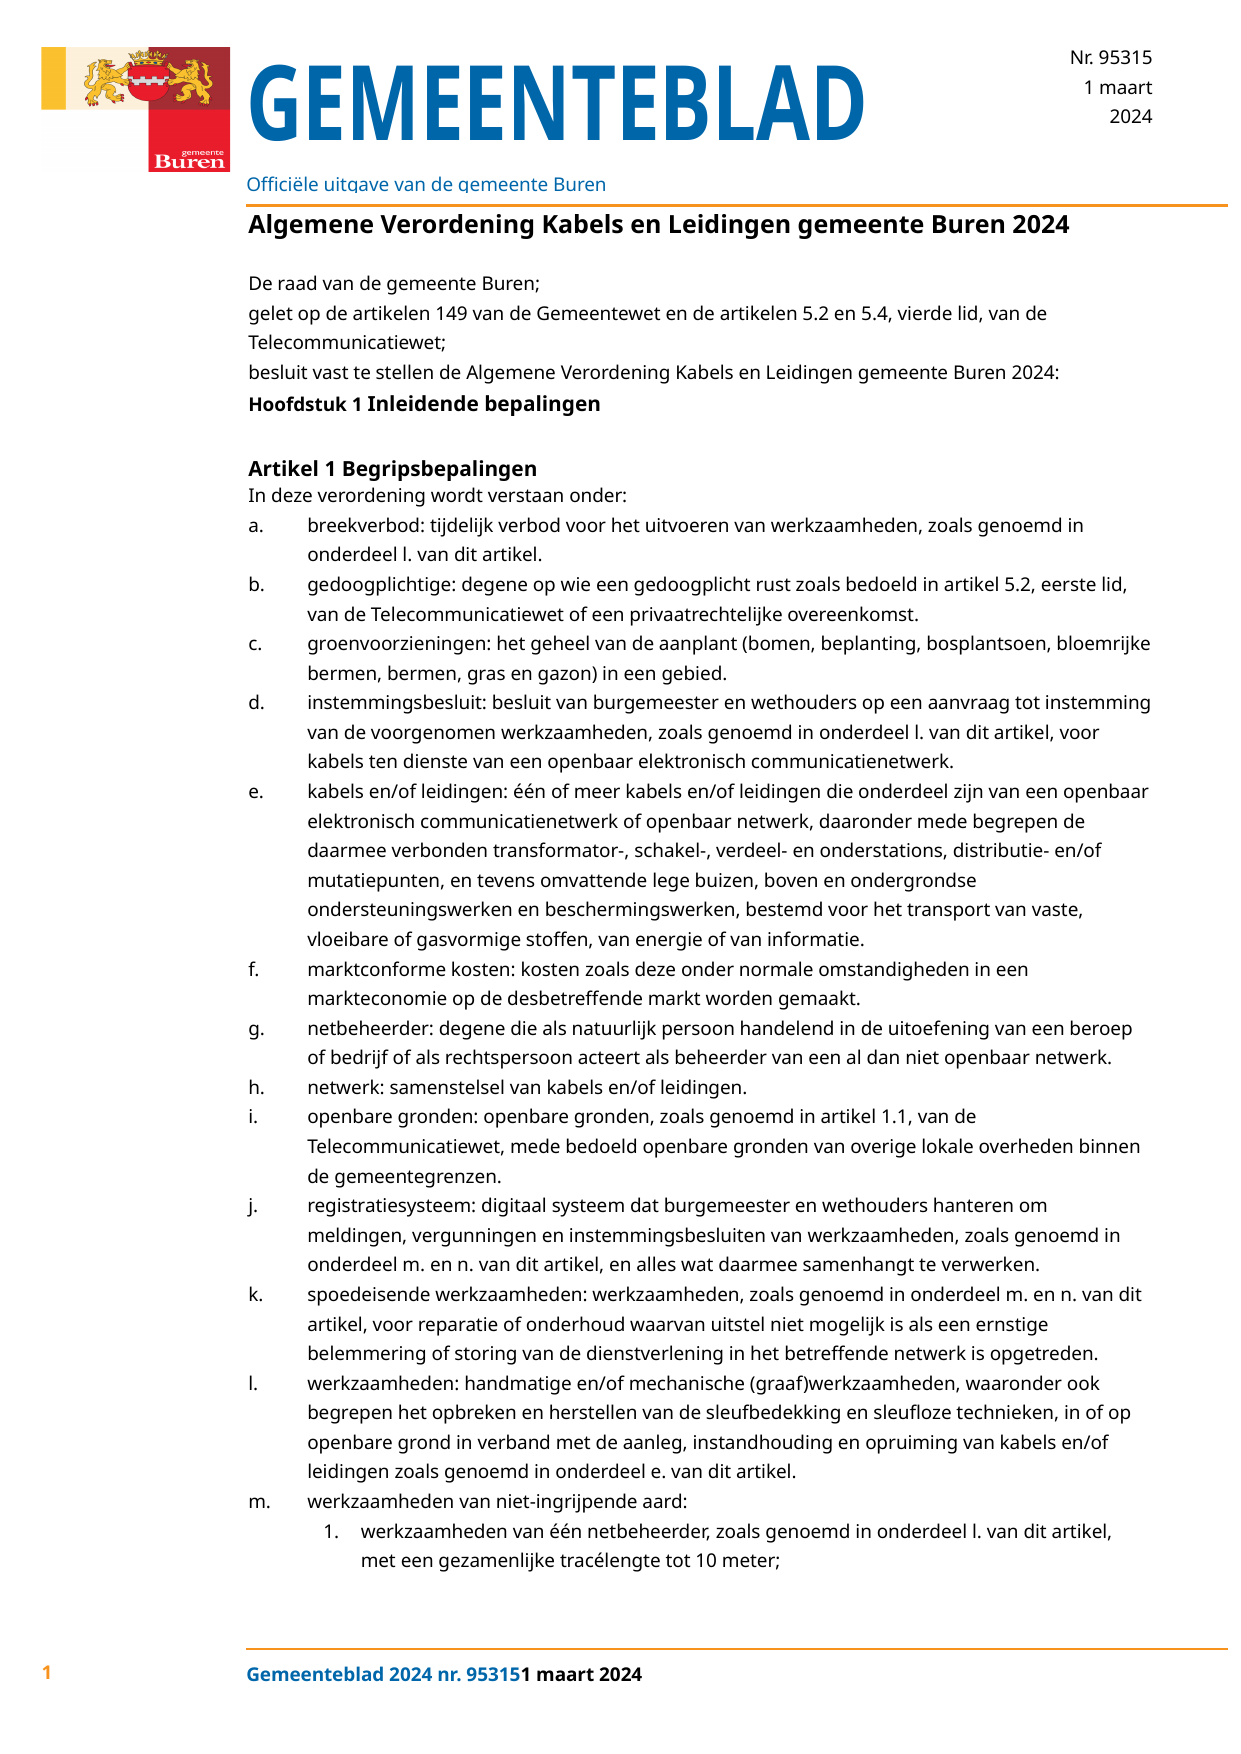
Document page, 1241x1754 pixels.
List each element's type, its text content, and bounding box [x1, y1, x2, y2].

text Artikel 1 Begripsbepalingen [248, 454, 1152, 482]
text Algemene Verordening Kabels en Leidingen gemeente Buren 2024 [248, 207, 1152, 241]
list groenvoorzieningen: het geheel van de aanplant (bomen, beplanting, bosplantsoen, bloemrijke bermen, bermen, gras en gazon) in een gebied. [248, 630, 1152, 686]
list werkzaamheden van niet-ingrijpende aard: [248, 1488, 1152, 1514]
list spoedeisende werkzaamheden: werkzaamheden, zoals genoemd in onderdeel m. en n. van dit artikel, voor reparatie of onderhoud waarvan uitstel niet mogelijk is als een ernstige belemmering of storing van de dienstverlening in het betreffende netwerk is opgetreden. [248, 1281, 1152, 1366]
text besluit vast te stellen de Algemene Verordening Kabels en Leidingen gemeente Buren 2024: [248, 359, 1152, 385]
list kabels en/of leidingen: één of meer kabels en/of leidingen die onderdeel zijn van een openbaar elektronisch communicatienetwerk of openbaar netwerk, daaronder mede begrepen de daarmee verbonden transformator-, schakel-, verdeel- en onderstations, distributie- en/of mutatiepunten, en tevens omvattende lege buizen, boven en ondergrondse ondersteuningswerken en beschermingswerken, bestemd voor het transport van vaste, vloeibare of gasvormige stoffen, van energie of van informatie. [248, 778, 1152, 952]
text gelet op de artikelen 149 van de Gemeentewet en de artikelen 5.2 en 5.4, vierde lid, van de Telecommunicatiewet; [248, 300, 1152, 355]
list instemmingsbesluit: besluit van burgemeester en wethouders op een aanvraag tot instemming van de voorgenomen werkzaamheden, zoals genoemd in onderdeel l. van dit artikel, voor kabels ten dienste van een openbaar elektronisch communicatienetwerk. [248, 689, 1152, 774]
list werkzaamheden: handmatige en/of mechanische (graaf)werkzaamheden, waaronder ook begrepen het opbreken en herstellen van de sleufbedekking en sleufloze technieken, in of op openbare grond in verband met de aanleg, instandhouding en opruiming van kabels en/of leidingen zoals genoemd in onderdeel e. van dit artikel. [248, 1370, 1152, 1484]
text Hoofdstuk 1 Inleidende bepalingen [248, 389, 1152, 417]
text In deze verordening wordt verstaan onder: [248, 482, 1152, 508]
list marktconforme kosten: kosten zoals deze onder normale omstandigheden in een markteconomie op de desbetreffende markt worden gemaakt. [248, 956, 1152, 1011]
list werkzaamheden van één netbeheerder, zoals genoemd in onderdeel l. van dit artikel, met een gezamenlijke tracélengte tot 10 meter; [323, 1518, 1152, 1573]
list gedoogplichtige: degene op wie een gedoogplicht rust zoals bedoeld in artikel 5.2, eerste lid, van de Telecommunicatiewet of een privaatrechtelijke overeenkomst. [248, 571, 1152, 626]
list openbare gronden: openbare gronden, zoals genoemd in artikel 1.1, van de Telecommunicatiewet, mede bedoeld openbare gronden van overige lokale overheden binnen de gemeentegrenzen. [248, 1104, 1152, 1188]
picture [41, 47, 231, 172]
list netbeheerder: degene die als natuurlijk persoon handelend in de uitoefening van een beroep of bedrijf of als rechtspersoon acteert als beheerder van een al dan niet openbaar netwerk. [248, 1015, 1152, 1070]
text De raad van de gemeente Buren; [248, 270, 1152, 296]
list netwerk: samenstelsel van kabels en/of leidingen. [248, 1074, 1152, 1100]
list registratiesysteem: digitaal systeem dat burgemeester en wethouders hanteren om meldingen, vergunningen en instemmingsbesluiten van werkzaamheden, zoals genoemd in onderdeel m. en n. van dit artikel, en alles wat daarmee samenhangt te verwerken. [248, 1192, 1152, 1277]
list breekverbod: tijdelijk verbod voor het uitvoeren van werkzaamheden, zoals genoemd in onderdeel l. van dit artikel. [248, 512, 1152, 567]
